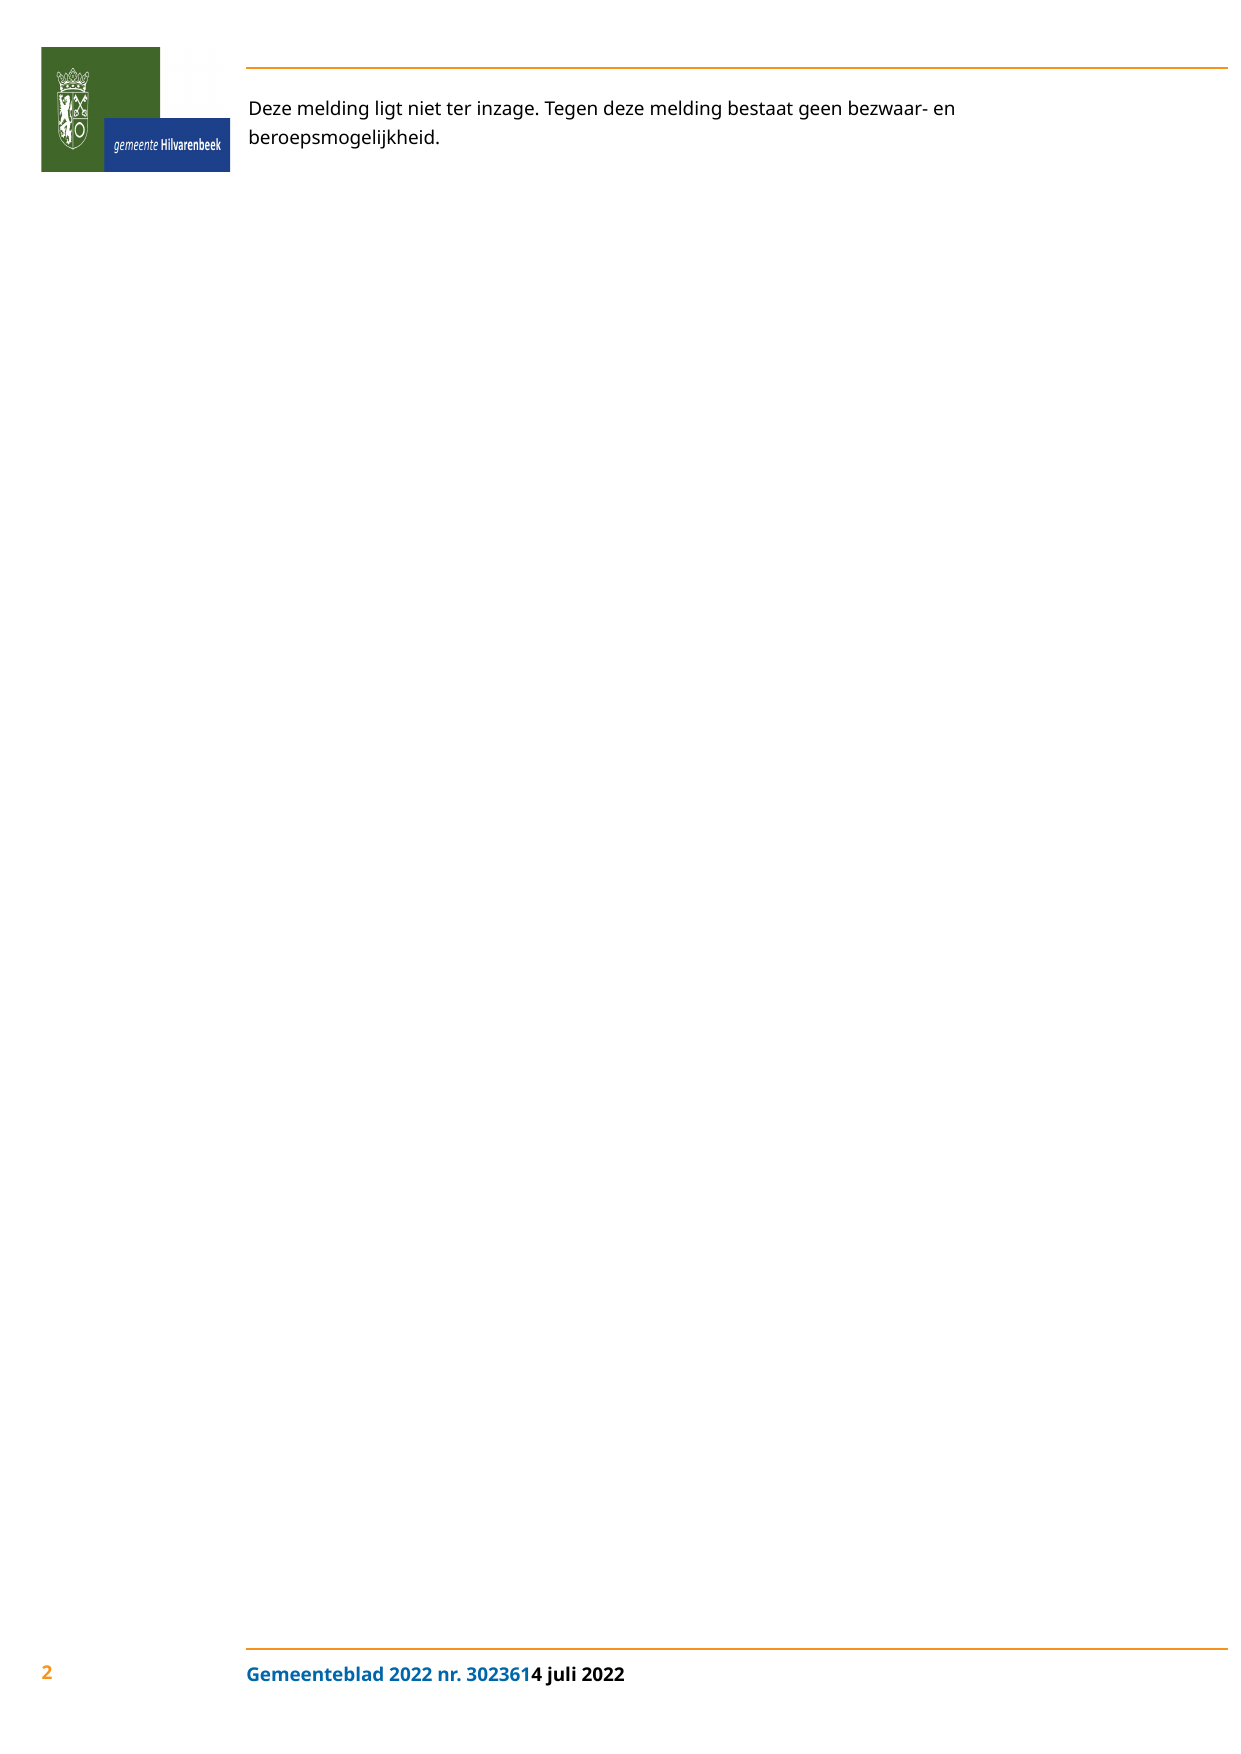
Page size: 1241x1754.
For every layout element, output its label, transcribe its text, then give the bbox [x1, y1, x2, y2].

picture [41, 47, 231, 172]
text Deze melding ligt niet ter inzage. Tegen deze melding bestaat geen bezwaar- en beroepsmogelijkheid. [248, 95, 1152, 150]
